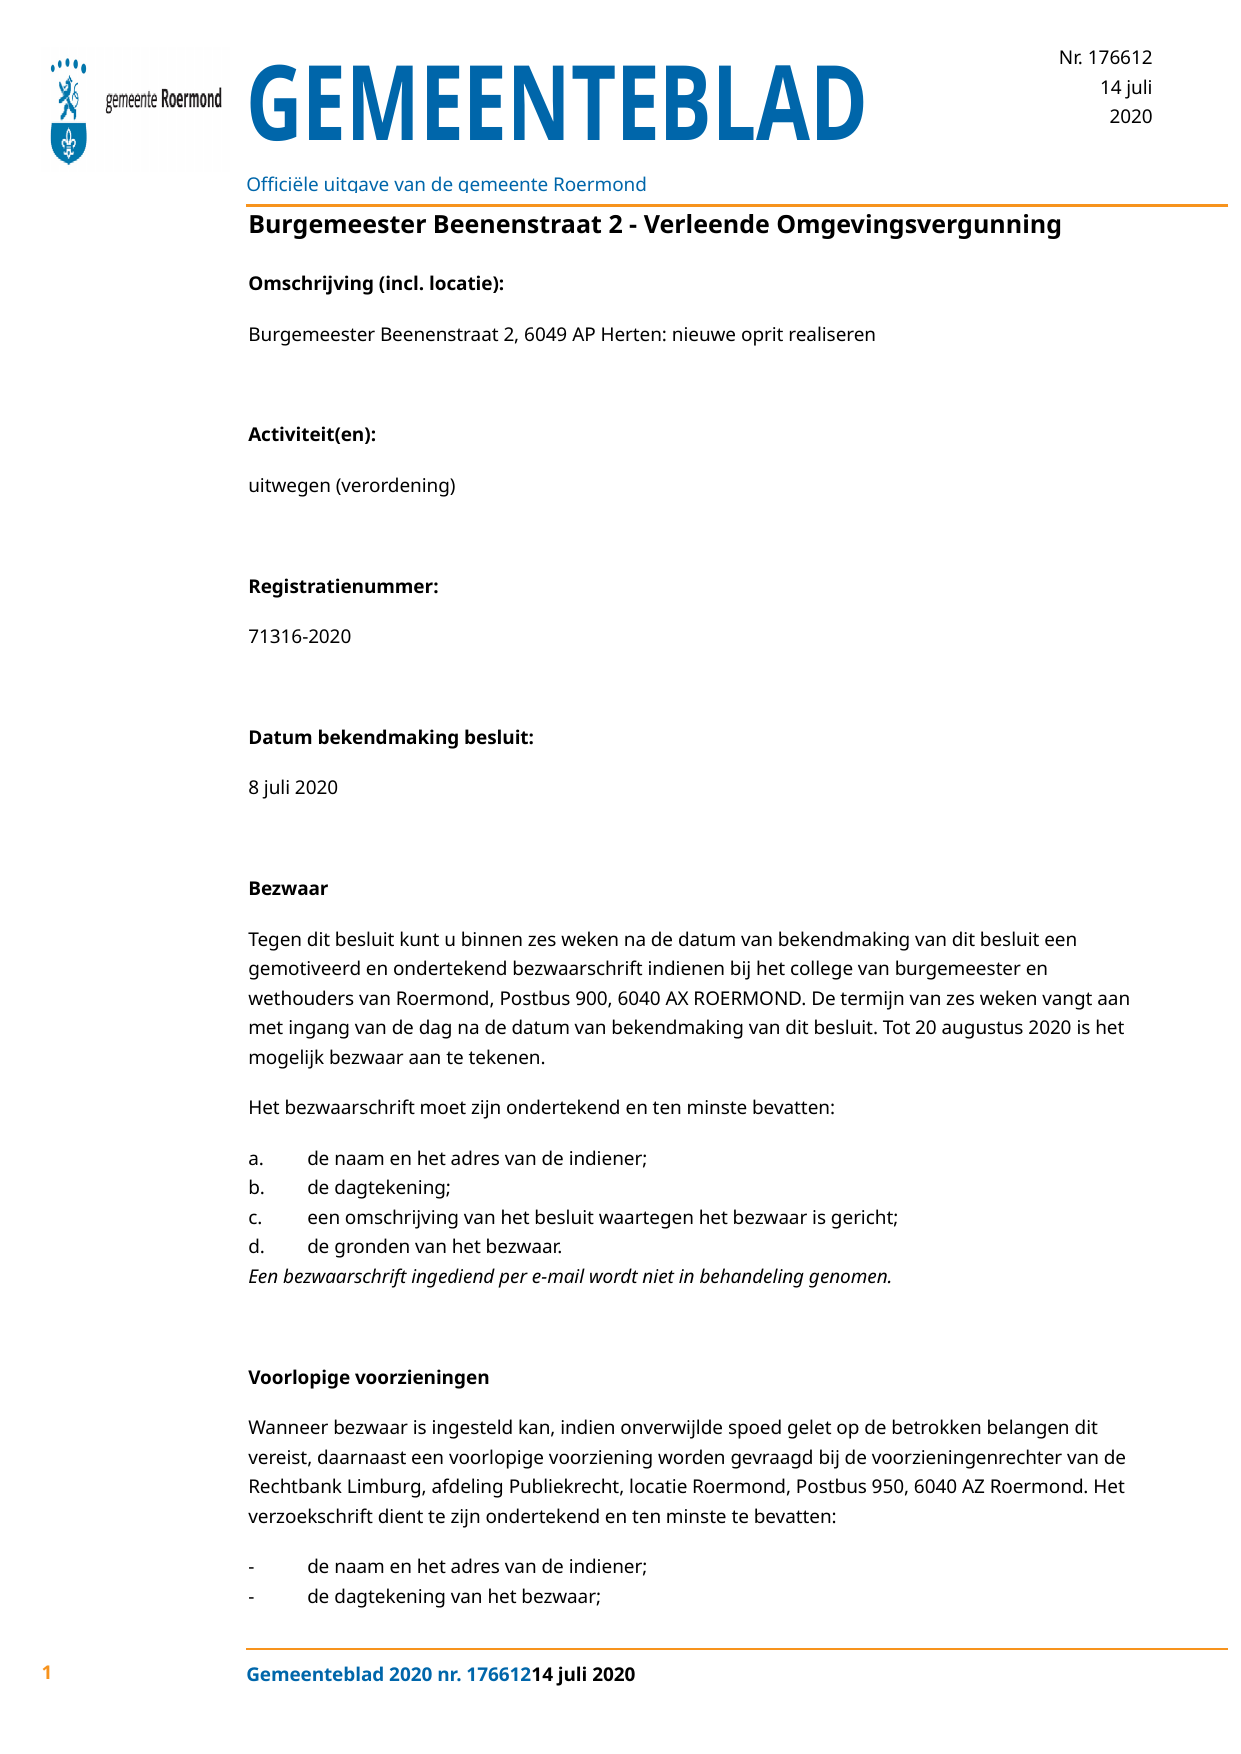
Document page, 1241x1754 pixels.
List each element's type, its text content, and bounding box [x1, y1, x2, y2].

text Datum bekendmaking besluit: [248, 724, 1152, 750]
text Activiteit(en): [248, 422, 1152, 447]
list de dagtekening; [248, 1174, 1152, 1200]
picture [41, 47, 231, 172]
text uitwegen (verordening) [248, 472, 1152, 498]
text Tegen dit besluit kunt u binnen zes weken na de datum van bekendmaking van dit besluit een gemotiveerd en ondertekend bezwaarschrift indienen bij het college van burgemeester en wethouders van Roermond, Postbus 900, 6040 AX ROERMOND. De termijn van zes weken vangt aan met ingang van de dag na de datum van bekendmaking van dit besluit. Tot 20 augustus 2020 is het mogelijk bezwaar aan te tekenen. [248, 926, 1152, 1070]
list een omschrijving van het besluit waartegen het bezwaar is gericht; [248, 1204, 1152, 1230]
text Burgemeester Beenenstraat 2, 6049 AP Herten: nieuwe oprit realiseren [248, 321, 1152, 346]
list de naam en het adres van de indiener; [248, 1145, 1152, 1171]
text 8 juli 2020 [248, 774, 1152, 800]
text Voorlopige voorzieningen [248, 1364, 1152, 1390]
list de dagtekening van het bezwaar; [248, 1583, 1152, 1609]
text Omschrijving (incl. locatie): [248, 270, 1152, 296]
list de naam en het adres van de indiener; [248, 1554, 1152, 1579]
text Een bezwaarschrift ingediend per e-mail wordt niet in behandeling genomen. [248, 1263, 1152, 1289]
text Burgemeester Beenenstraat 2 - Verleende Omgevingsvergunning [248, 207, 1152, 241]
text Registratienummer: [248, 573, 1152, 598]
text Het bezwaarschrift moet zijn ondertekend en ten minste bevatten: [248, 1094, 1152, 1120]
text Wanneer bezwaar is ingesteld kan, indien onverwijlde spoed gelet op de betrokken belangen dit vereist, daarnaast een voorlopige voorziening worden gevraagd bij de voorzieningenrechter van de Rechtbank Limburg, afdeling Publiekrecht, locatie Roermond, Postbus 950, 6040 AZ Roermond. Het verzoekschrift dient te zijn ondertekend en ten minste te bevatten: [248, 1414, 1152, 1529]
list de gronden van het bezwaar. [248, 1234, 1152, 1259]
text 71316-2020 [248, 623, 1152, 649]
text Bezwaar [248, 875, 1152, 901]
